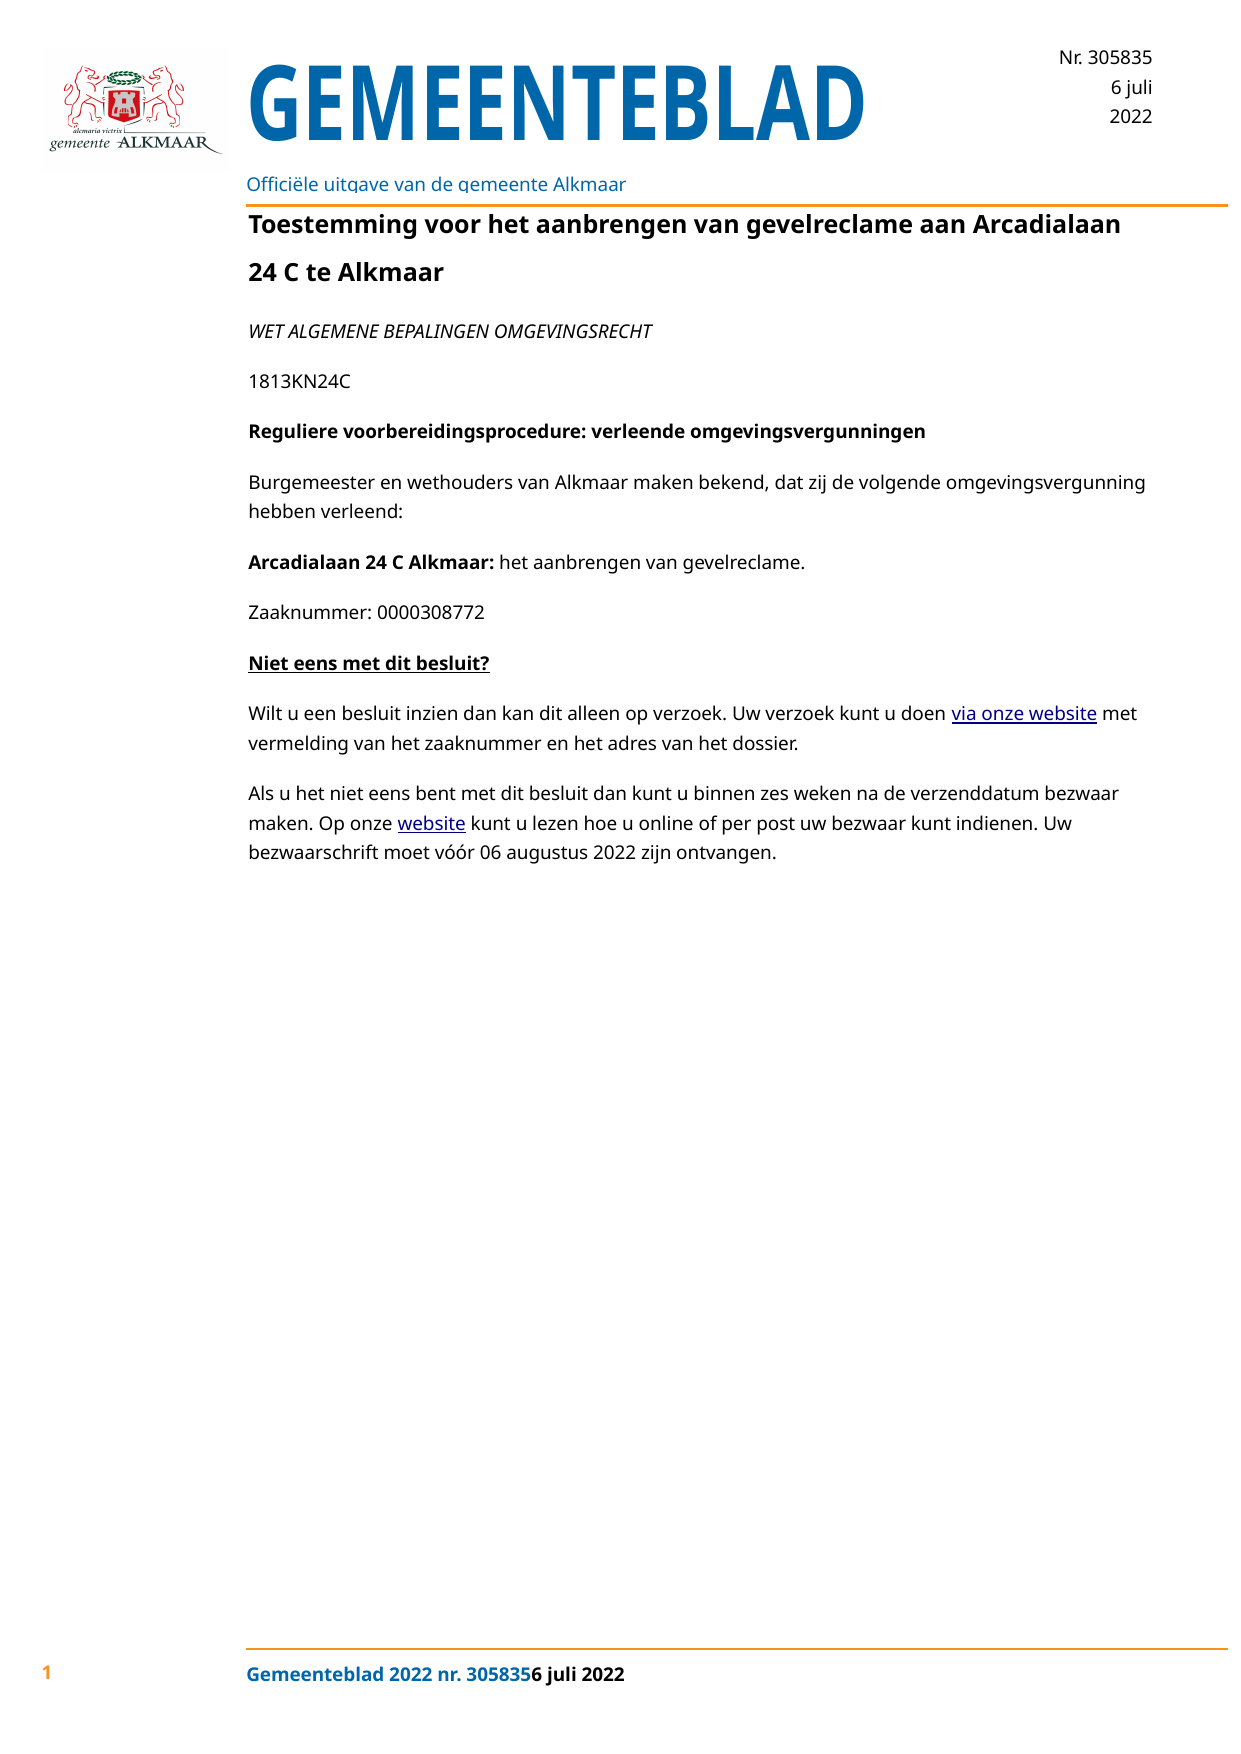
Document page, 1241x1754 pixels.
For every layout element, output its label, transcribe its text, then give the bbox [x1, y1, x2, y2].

picture [41, 47, 231, 172]
text Toestemming voor het aanbrengen van gevelreclame aan Arcadialaan 24 C te Alkmaar [248, 207, 1152, 288]
text Zaaknummer: 0000308772 [248, 599, 1152, 625]
text Burgemeester en wethouders van Alkmaar maken bekend, dat zij de volgende omgevingsvergunning hebben verleend: [248, 469, 1152, 524]
text 1813KN24C [248, 368, 1152, 394]
text Wilt u een besluit inzien dan kan dit alleen op verzoek. Uw verzoek kunt u doen via onze website met vermelding van het zaaknummer en het adres van het dossier. [248, 700, 1152, 756]
text Niet eens met dit besluit? [248, 650, 1152, 676]
text Arcadialaan 24 C Alkmaar: het aanbrengen van gevelreclame. [248, 549, 1152, 575]
text WET ALGEMENE BEPALINGEN OMGEVINGSRECHT [248, 318, 1152, 344]
text Reguliere voorbereidingsprocedure: verleende omgevingsvergunningen [248, 419, 1152, 444]
text Als u het niet eens bent met dit besluit dan kunt u binnen zes weken na de verzenddatum bezwaar maken. Op onze website kunt u lezen hoe u online of per post uw bezwaar kunt indienen. Uw bezwaarschrift moet vóór 06 augustus 2022 zijn ontvangen. [248, 780, 1152, 865]
